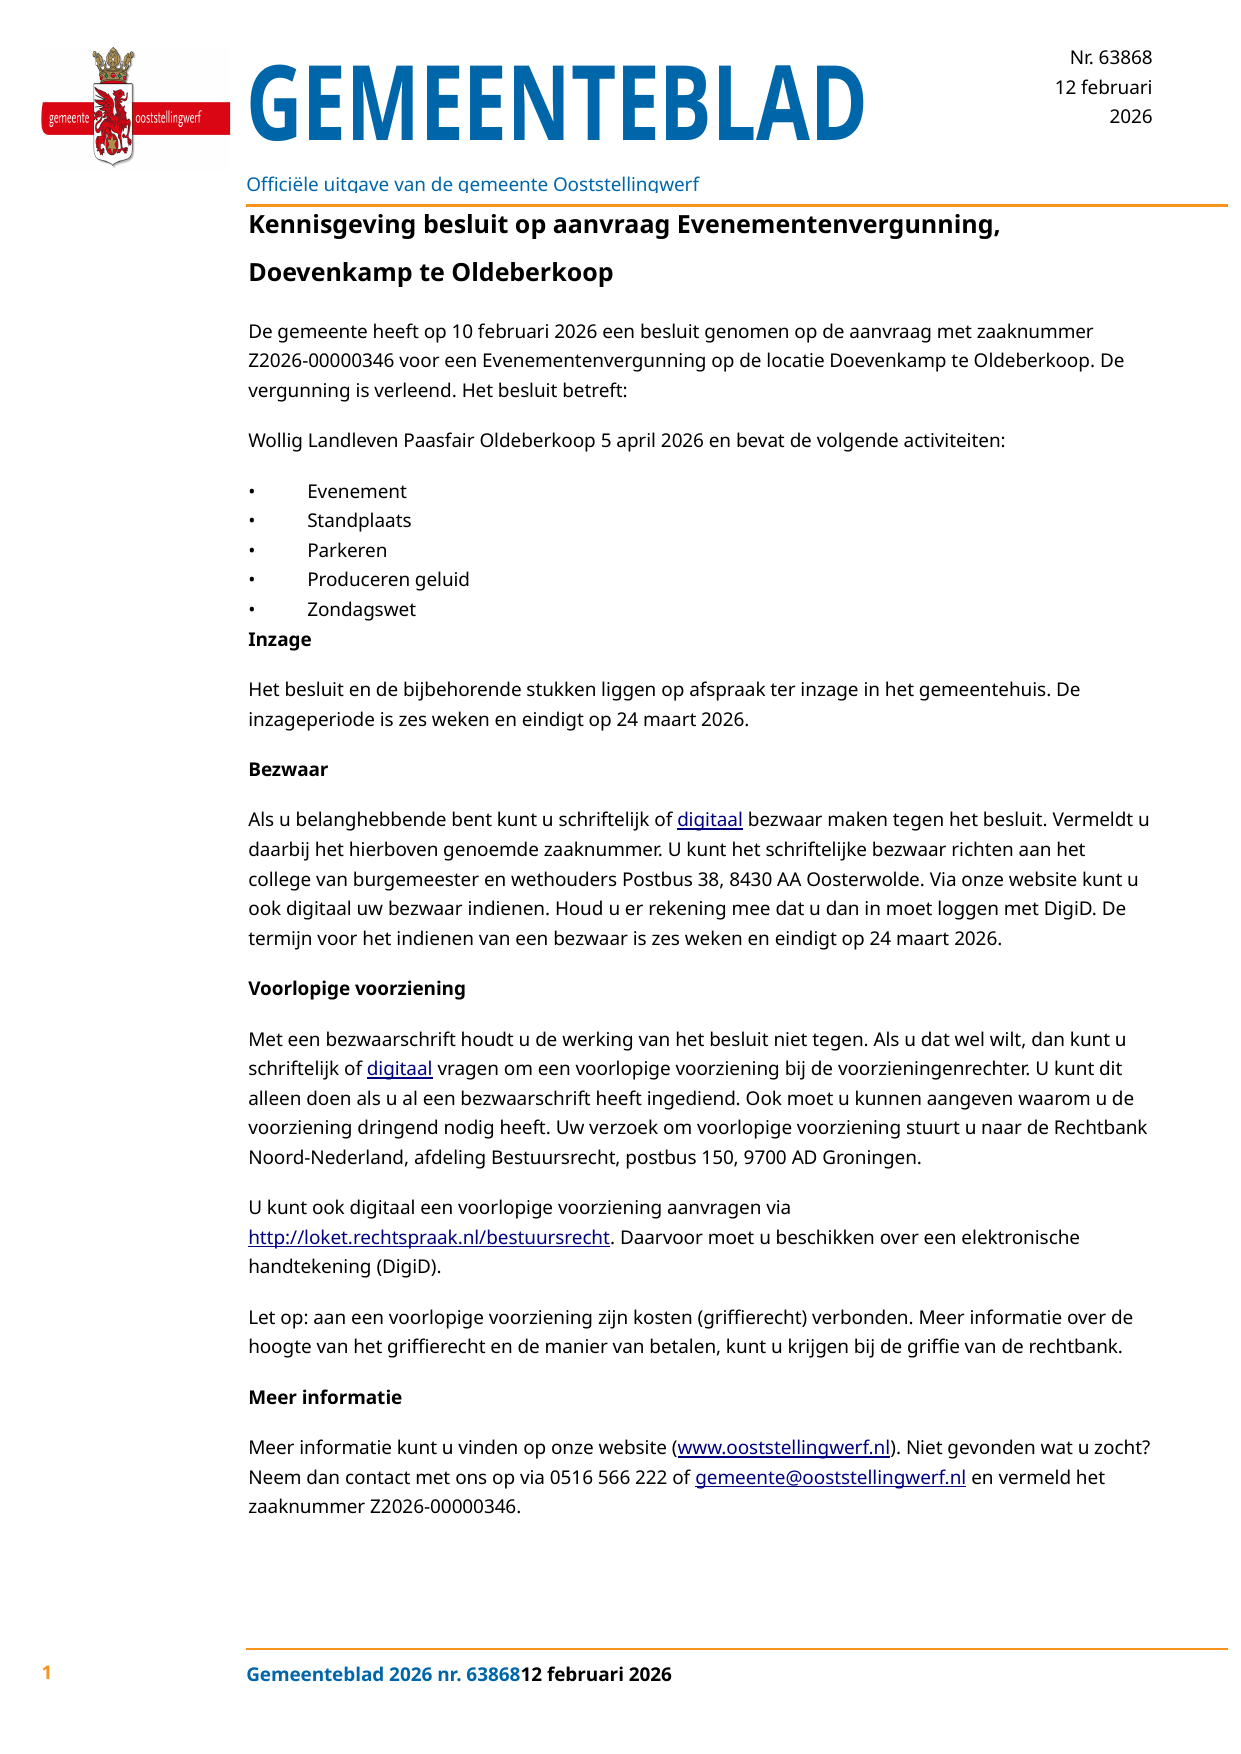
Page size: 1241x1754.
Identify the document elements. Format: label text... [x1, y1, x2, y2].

text Meer informatie [248, 1384, 1152, 1410]
list Parkeren [248, 537, 1152, 563]
text Wollig Landleven Paasfair Oldeberkoop 5 april 2026 en bevat de volgende activiteiten: [248, 427, 1152, 453]
list Produceren geluid [248, 567, 1152, 592]
text Inzage [248, 626, 1152, 652]
list Evenement [248, 478, 1152, 504]
text Voorlopige voorziening [248, 975, 1152, 1001]
text Meer informatie kunt u vinden op onze website (www.ooststellingwerf.nl). Niet gevonden wat u zocht? Neem dan contact met ons op via 0516 566 222 of gemeente@ooststellingwerf.nl en vermeld het zaaknummer Z2026-00000346. [248, 1434, 1152, 1519]
list Standplaats [248, 507, 1152, 533]
text Kennisgeving besluit op aanvraag Evenementenvergunning, Doevenkamp te Oldeberkoop [248, 207, 1152, 288]
text U kunt ook digitaal een voorlopige voorziening aanvragen via http://loket.rechtspraak.nl/bestuursrecht. Daarvoor moet u beschikken over een elektronische handtekening (DigiD). [248, 1194, 1152, 1279]
text Bezwaar [248, 756, 1152, 782]
list Zondagswet [248, 596, 1152, 622]
picture [41, 47, 231, 172]
text Het besluit en de bijbehorende stukken liggen op afspraak ter inzage in het gemeentehuis. De inzageperiode is zes weken en eindigt op 24 maart 2026. [248, 676, 1152, 732]
text Let op: aan een voorlopige voorziening zijn kosten (griffierecht) verbonden. Meer informatie over de hoogte van het griffierecht en de manier van betalen, kunt u krijgen bij de griffie van de rechtbank. [248, 1304, 1152, 1359]
text Met een bezwaarschrift houdt u de werking van het besluit niet tegen. Als u dat wel wilt, dan kunt u schriftelijk of digitaal vragen om een voorlopige voorziening bij de voorzieningenrechter. U kunt dit alleen doen als u al een bezwaarschrift heeft ingediend. Ook moet u kunnen aangeven waarom u de voorziening dringend nodig heeft. Uw verzoek om voorlopige voorziening stuurt u naar de Rechtbank Noord-Nederland, afdeling Bestuursrecht, postbus 150, 9700 AD Groningen. [248, 1026, 1152, 1170]
text Als u belanghebbende bent kunt u schriftelijk of digitaal bezwaar maken tegen het besluit. Vermeldt u daarbij het hierboven genoemde zaaknummer. U kunt het schriftelijke bezwaar richten aan het college van burgemeester en wethouders Postbus 38, 8430 AA Oosterwolde. Via onze website kunt u ook digitaal uw bezwaar indienen. Houd u er rekening mee dat u dan in moet loggen met DigiD. De termijn voor het indienen van een bezwaar is zes weken en eindigt op 24 maart 2026. [248, 807, 1152, 951]
text De gemeente heeft op 10 februari 2026 een besluit genomen op de aanvraag met zaaknummer Z2026-00000346 voor een Evenementenvergunning op de locatie Doevenkamp te Oldeberkoop. De vergunning is verleend. Het besluit betreft: [248, 318, 1152, 403]
